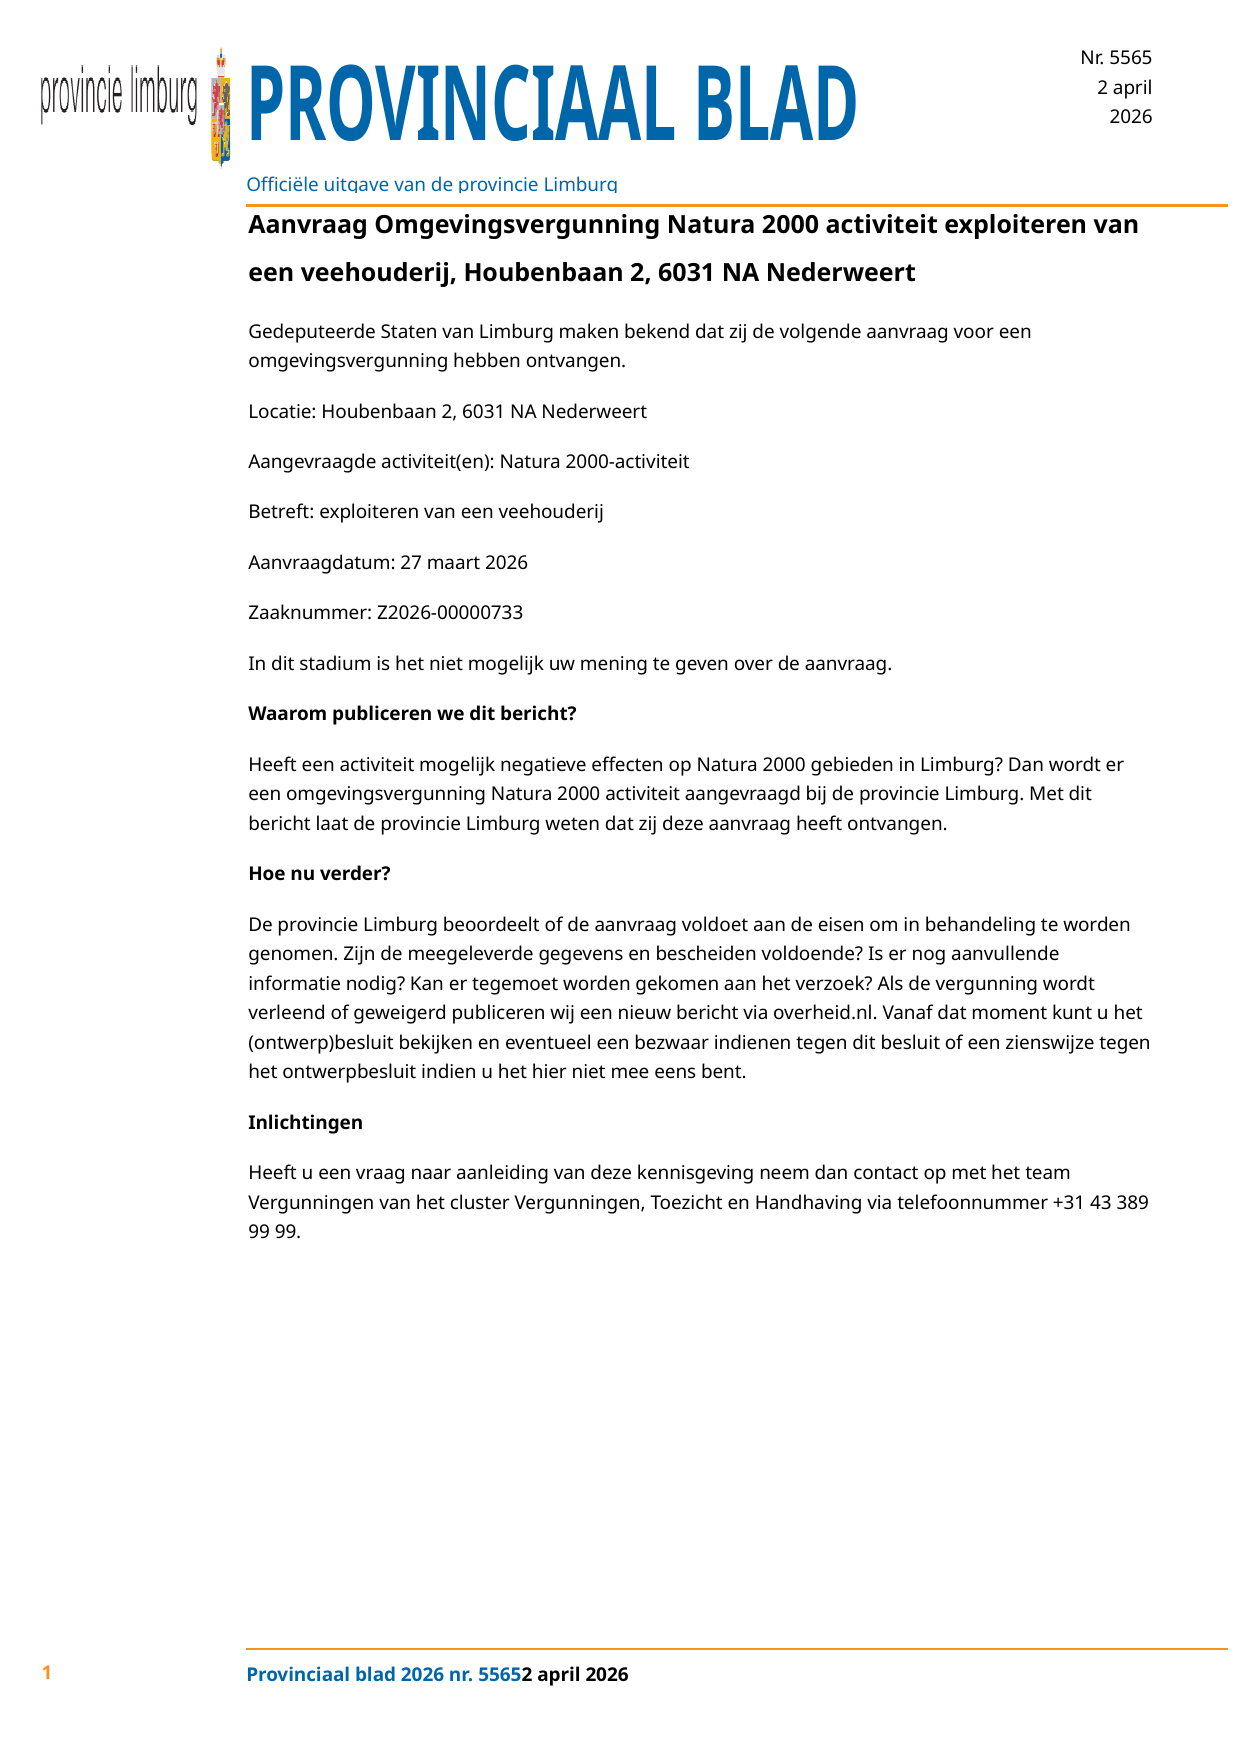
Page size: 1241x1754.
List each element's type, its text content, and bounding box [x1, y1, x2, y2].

text Waarom publiceren we dit bericht? [248, 700, 1152, 726]
picture [41, 47, 231, 172]
text Heeft u een vraag naar aanleiding van deze kennisgeving neem dan contact op met het team Vergunningen van het cluster Vergunningen, Toezicht en Handhaving via telefoonnummer +31 43 389 99 99. [248, 1159, 1152, 1244]
text Gedeputeerde Staten van Limburg maken bekend dat zij de volgende aanvraag voor een omgevingsvergunning hebben ontvangen. [248, 318, 1152, 373]
text Locatie: Houbenbaan 2, 6031 NA Nederweert [248, 398, 1152, 424]
text In dit stadium is het niet mogelijk uw mening te geven over de aanvraag. [248, 650, 1152, 676]
text Zaaknummer: Z2026-00000733 [248, 599, 1152, 625]
text Aangevraagde activiteit(en): Natura 2000-activiteit [248, 448, 1152, 474]
text Hoe nu verder? [248, 860, 1152, 886]
text Aanvraag Omgevingsvergunning Natura 2000 activiteit exploiteren van een veehouderij, Houbenbaan 2, 6031 NA Nederweert [248, 207, 1152, 288]
text Inlichtingen [248, 1109, 1152, 1135]
text Betreft: exploiteren van een veehouderij [248, 499, 1152, 524]
text Heeft een activiteit mogelijk negatieve effecten op Natura 2000 gebieden in Limburg? Dan wordt er een omgevingsvergunning Natura 2000 activiteit aangevraagd bij de provincie Limburg. Met dit bericht laat de provincie Limburg weten dat zij deze aanvraag heeft ontvangen. [248, 751, 1152, 836]
text Aanvraagdatum: 27 maart 2026 [248, 549, 1152, 575]
text De provincie Limburg beoordeelt of de aanvraag voldoet aan de eisen om in behandeling te worden genomen. Zijn de meegeleverde gegevens en bescheiden voldoende? Is er nog aanvullende informatie nodig? Kan er tegemoet worden gekomen aan het verzoek? Als de vergunning wordt verleend of geweigerd publiceren wij een nieuw bericht via overheid.nl. Vanaf dat moment kunt u het (ontwerp)besluit bekijken en eventueel een bezwaar indienen tegen dit besluit of een zienswijze tegen het ontwerpbesluit indien u het hier niet mee eens bent. [248, 911, 1152, 1084]
